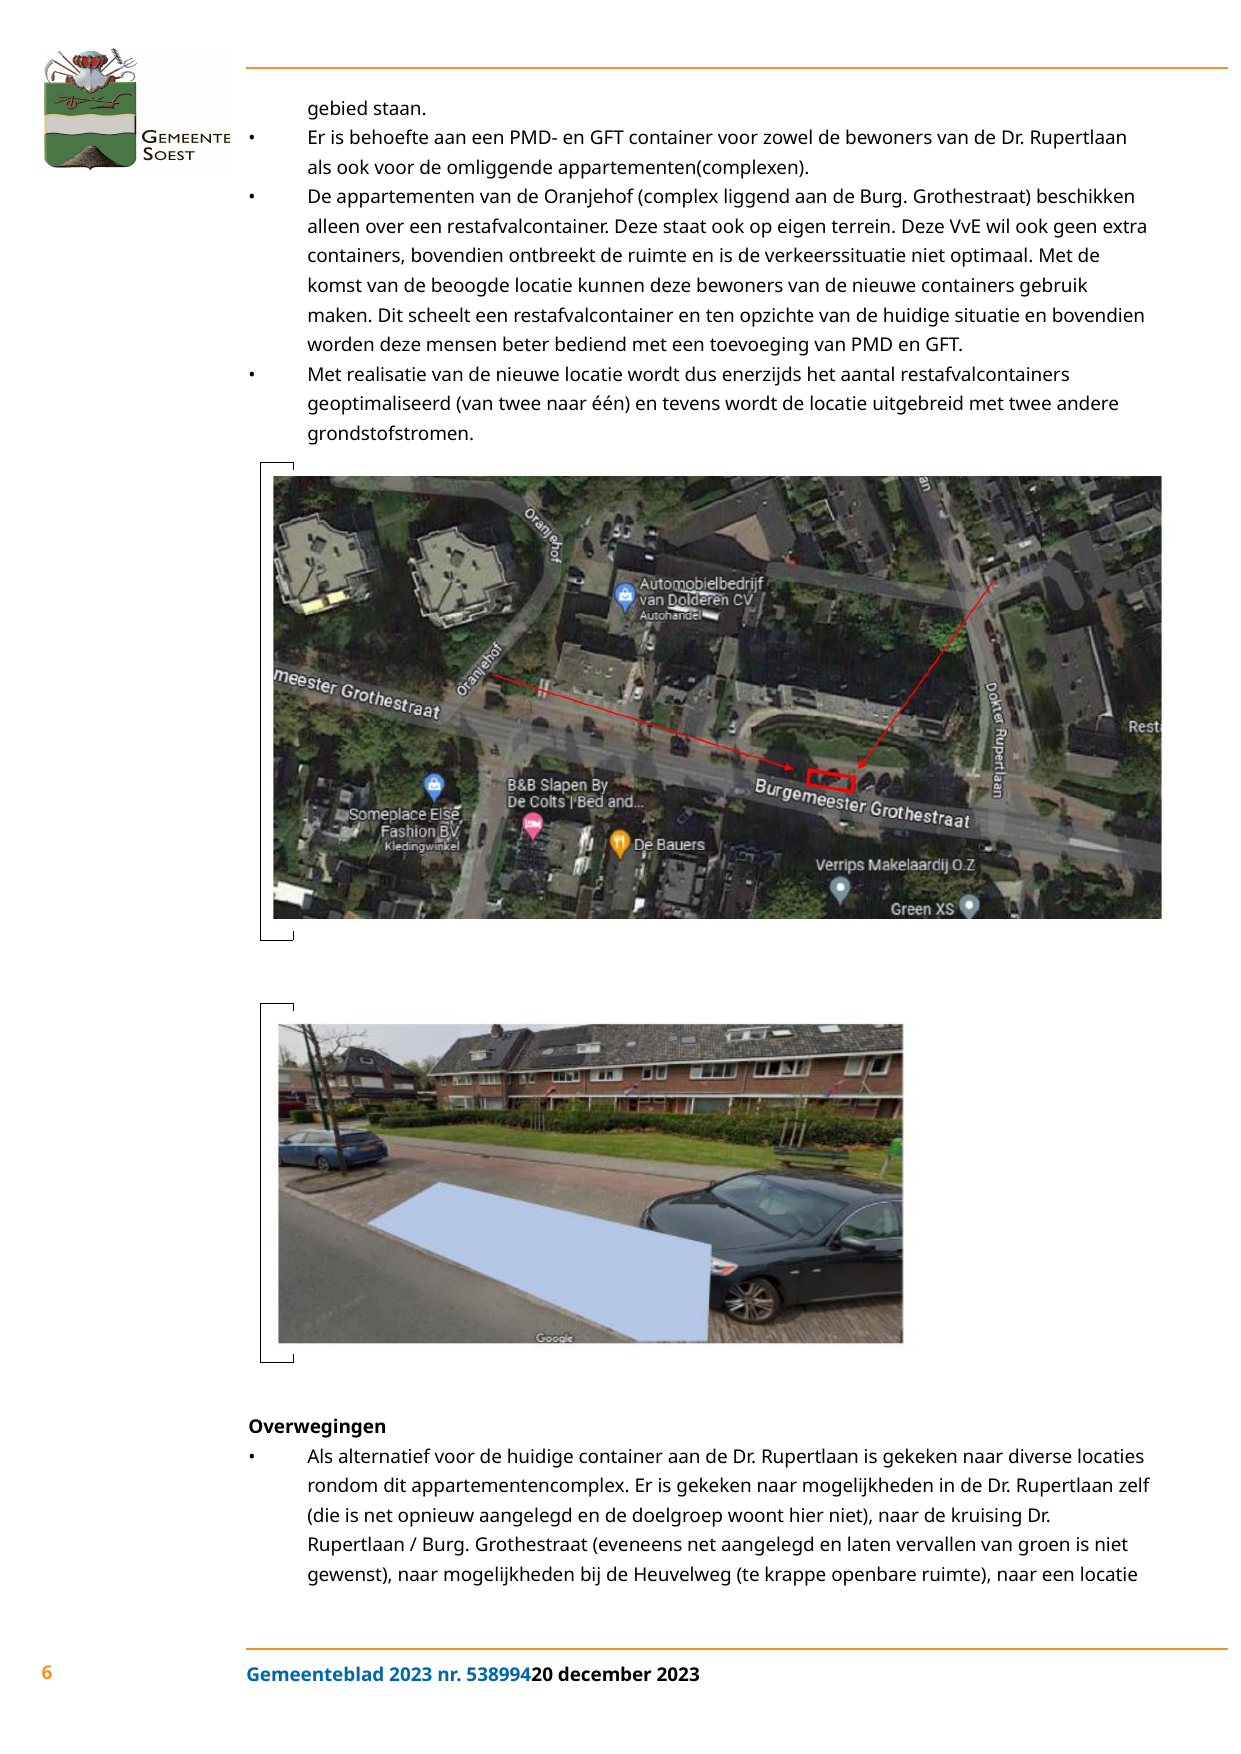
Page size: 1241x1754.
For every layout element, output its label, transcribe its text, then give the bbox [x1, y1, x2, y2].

list Met realisatie van de nieuwe locatie wordt dus enerzijds het aantal restafvalcontainers geoptimaliseerd (van twee naar één) en tevens wordt de locatie uitgebreid met twee andere grondstofstromen. [248, 361, 1152, 446]
picture [268, 1011, 918, 1354]
list Als alternatief voor de huidige container aan de Dr. Rupertlaan is gekeken naar diverse locaties rondom dit appartementencomplex. Er is gekeken naar mogelijkheden in de Dr. Rupertlaan zelf (die is net opnieuw aangelegd en de doelgroep woont hier niet), naar de kruising Dr. Rupertlaan / Burg. Grothestraat (eveneens net aangelegd en laten vervallen van groen is niet gewenst), naar mogelijkheden bij de Heuvelweg (te krappe openbare ruimte), naar een locatie [248, 1443, 1152, 1587]
list gebied staan. [248, 95, 1152, 121]
text Overwegingen [248, 1413, 1152, 1439]
list De appartementen van de Oranjehof (complex liggend aan de Burg. Grothestraat) beschikken alleen over een restafvalcontainer. Deze staat ook op eigen terrein. Deze VvE wil ook geen extra containers, bovendien ontbreekt de ruimte en is de verkeerssituatie niet optimaal. Met de komst van de beoogde locatie kunnen deze bewoners van de nieuwe containers gebruik maken. Dit scheelt een restafvalcontainer en ten opzichte van de huidige situatie en bovendien worden deze mensen beter bediend met een toevoeging van PMD en GFT. [248, 183, 1152, 357]
list Er is behoefte aan een PMD- en GFT container voor zowel de bewoners van de Dr. Rupertlaan als ook voor de omliggende appartementen(complexen). [248, 124, 1152, 180]
picture [41, 47, 231, 172]
picture [268, 470, 1173, 931]
